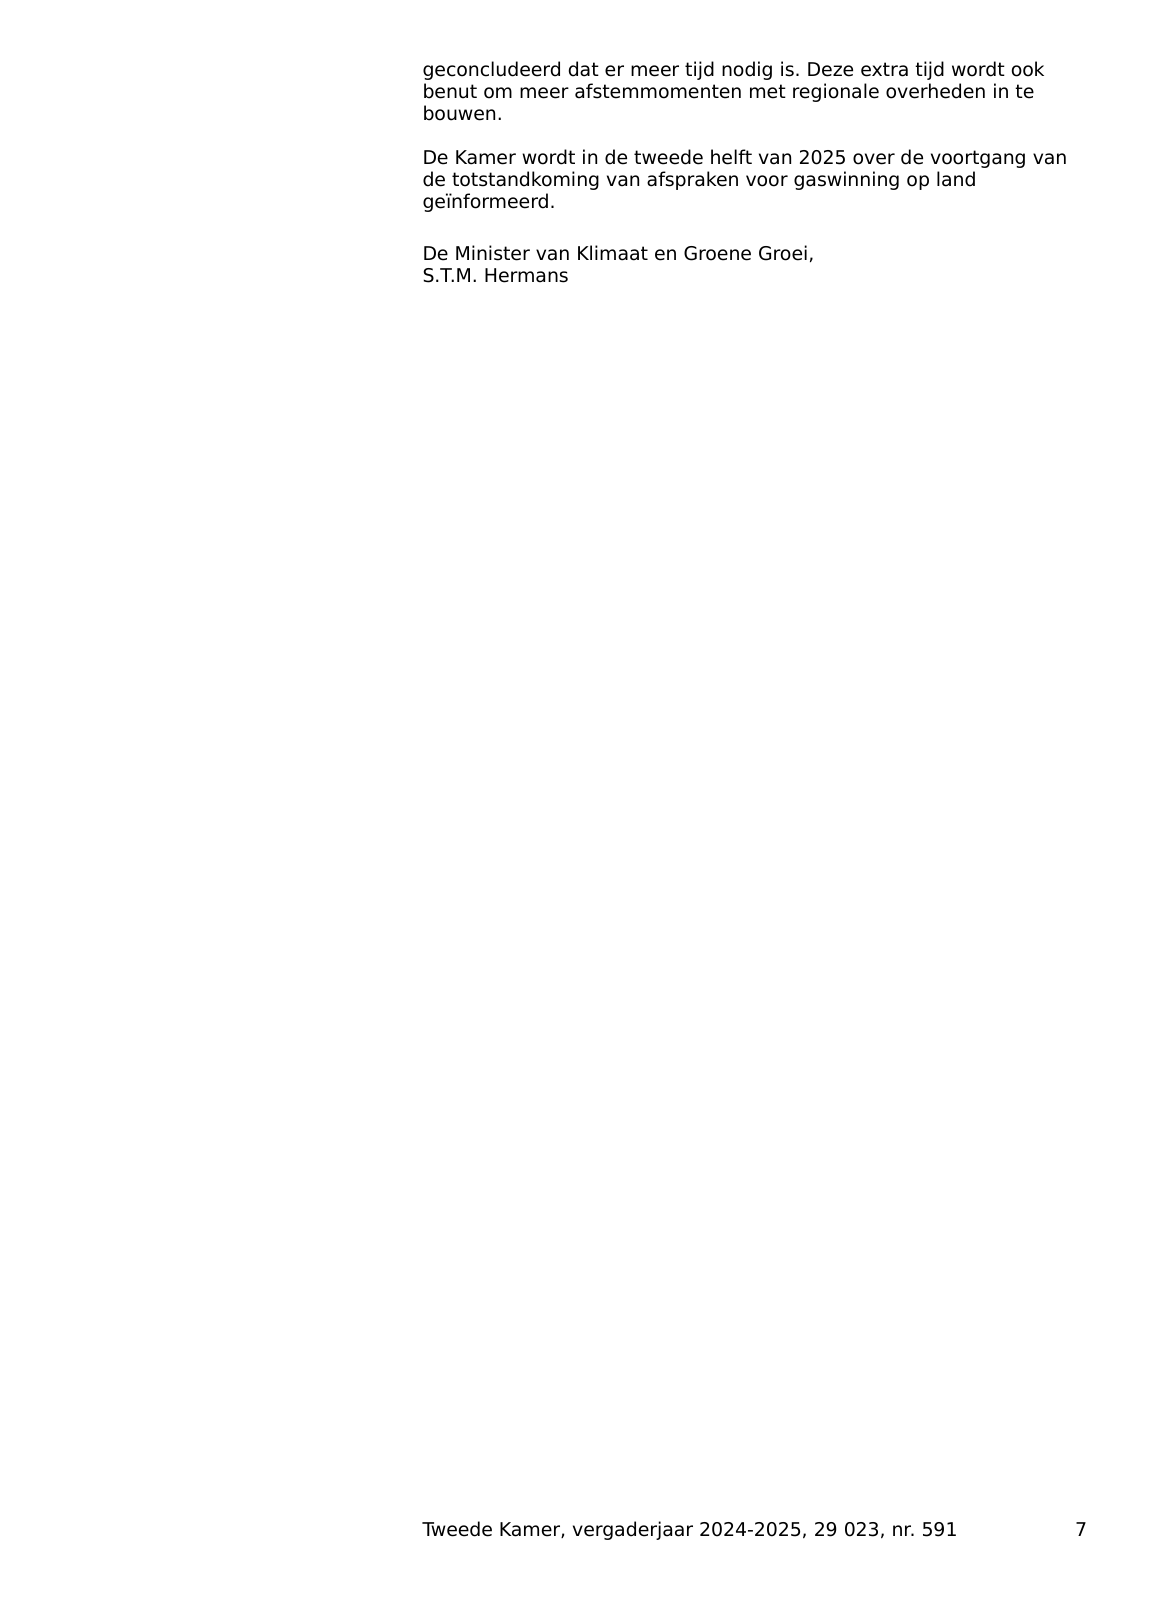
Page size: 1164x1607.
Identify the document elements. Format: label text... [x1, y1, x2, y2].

text De Minister van Klimaat en Groene Groei, S.T.M. Hermans [422, 243, 1087, 287]
text De Kamer wordt in de tweede helft van 2025 over de voortgang van de totstandkoming van afspraken voor gaswinning op land geïnformeerd. [422, 147, 1087, 213]
text geconcludeerd dat er meer tijd nodig is. Deze extra tijd wordt ook benut om meer afstemmomenten met regionale overheden in te bouwen. [422, 59, 1087, 125]
